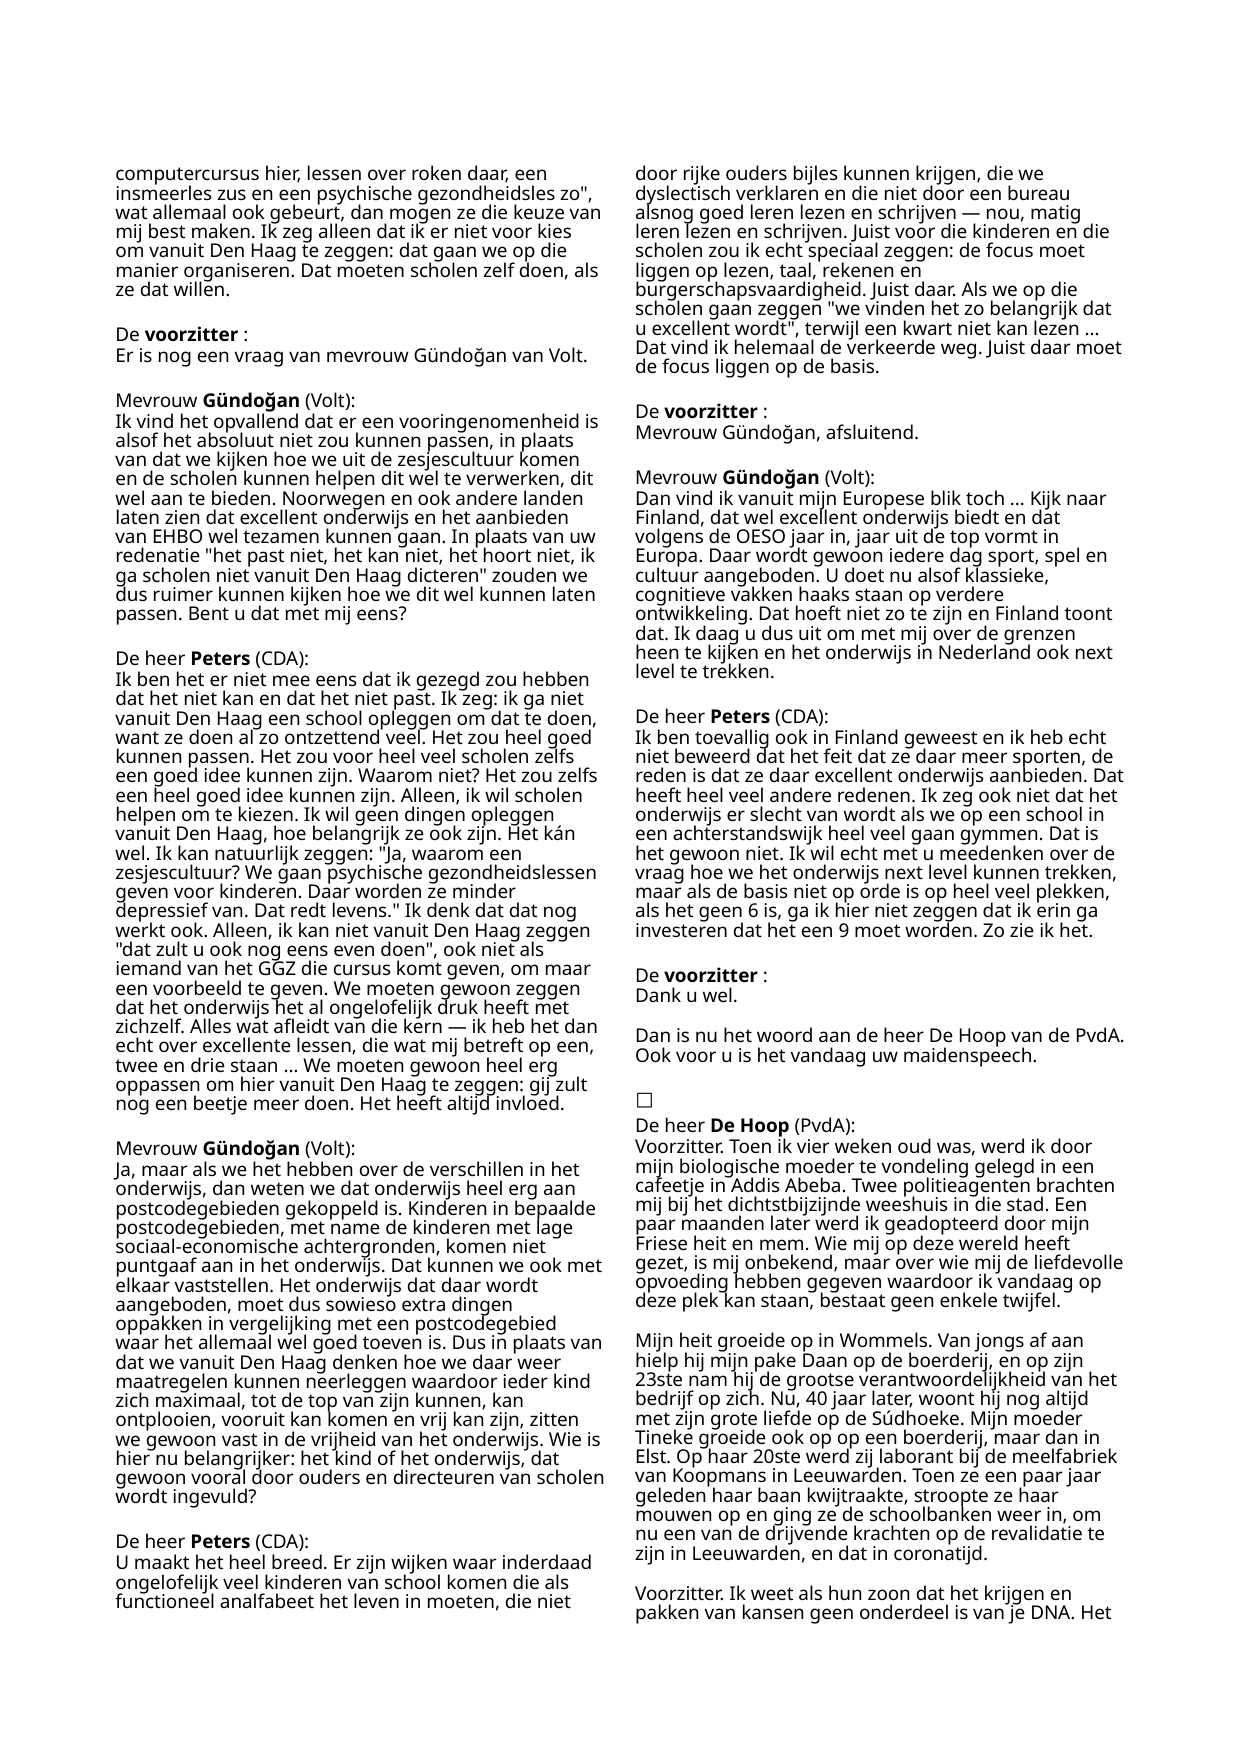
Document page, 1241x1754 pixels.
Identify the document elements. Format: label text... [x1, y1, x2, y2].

text De heer Peters (CDA): [115, 645, 605, 671]
text De voorzitter : [635, 398, 1125, 424]
text Mevrouw Gündoğan (Volt): [635, 464, 1125, 490]
text door rijke ouders bijles kunnen krijgen, die we dyslectisch verklaren en die niet door een bureau alsnog goed leren lezen en schrijven — nou, matig leren lezen en schrijven. Juist voor die kinderen en die scholen zou ik echt speciaal zeggen: de focus moet liggen op lezen, taal, rekenen en burgerschapsvaardigheid. Juist daar. Als we op die scholen gaan zeggen "we vinden het zo belangrijk dat u excellent wordt", terwijl een kwart niet kan lezen … Dat vind ik helemaal de verkeerde weg. Juist daar moet de focus liggen op de basis. [635, 165, 1125, 377]
text De voorzitter : [635, 962, 1125, 987]
text Mevrouw Gündoğan (Volt): [115, 387, 605, 413]
text De heer Peters (CDA): [115, 1529, 605, 1554]
text Ik ben toevallig ook in Finland geweest en ik heb echt niet beweerd dat het feit dat ze daar meer sporten, de reden is dat ze daar excellent onderwijs aanbieden. Dat heeft heel veel andere redenen. Ik zeg ook niet dat het onderwijs er slecht van wordt als we op een school in een achterstandswijk heel veel gaan gymmen. Dat is het gewoon niet. Ik wil echt met u meedenken over de vraag hoe we het onderwijs next level kunnen trekken, maar als de basis niet op orde is op heel veel plekken, als het geen 6 is, ga ik hier niet zeggen dat ik erin ga investeren dat het een 9 moet worden. Zo zie ik het. [635, 729, 1125, 941]
text De heer Peters (CDA): [635, 703, 1125, 729]
text Voorzitter. Ik weet als hun zoon dat het krijgen en pakken van kansen geen onderdeel is van je DNA. Het [635, 1584, 1125, 1623]
text Dan vind ik vanuit mijn Europese blik toch … Kijk naar Finland, dat wel excellent onderwijs biedt en dat volgens de OESO jaar in, jaar uit de top vormt in Europa. Daar wordt gewoon iedere dag sport, spel en cultuur aangeboden. U doet nu alsof klassieke, cognitieve vakken haaks staan op verdere ontwikkeling. Dat hoeft niet zo te zijn en Finland toont dat. Ik daag u dus uit om met mij over de grenzen heen te kijken en het onderwijs in Nederland ook next level te trekken. [635, 490, 1125, 682]
text Mevrouw Gündoğan (Volt): [115, 1135, 605, 1161]
text computercursus hier, lessen over roken daar, een insmeerles zus en een psychische gezondheidsles zo", wat allemaal ook gebeurt, dan mogen ze die keuze van mij best maken. Ik zeg alleen dat ik er niet voor kies om vanuit Den Haag te zeggen: dat gaan we op die manier organiseren. Dat moeten scholen zelf doen, als ze dat willen. [115, 165, 605, 300]
text U maakt het heel breed. Er zijn wijken waar inderdaad ongelofelijk veel kinderen van school komen die als functioneel analfabeet het leven in moeten, die niet [115, 1554, 605, 1612]
text Mijn heit groeide op in Wommels. Van jongs af aan hielp hij mijn pake Daan op de boerderij, en op zijn 23ste nam hij de grootse verantwoordelijkheid van het bedrijf op zich. Nu, 40 jaar later, woont hij nog altijd met zijn grote liefde op de Súdhoeke. Mijn moeder Tineke groeide ook op op een boerderij, maar dan in Elst. Op haar 20ste werd zij laborant bij de meelfabriek van Koopmans in Leeuwarden. Toen ze een paar jaar geleden haar baan kwijtraakte, stroopte ze haar mouwen op en ging ze de schoolbanken weer in, om nu een van de drijvende krachten op de revalidatie te zijn in Leeuwarden, en dat in coronatijd. [635, 1332, 1125, 1564]
text Ik ben het er niet mee eens dat ik gezegd zou hebben dat het niet kan en dat het niet past. Ik zeg: ik ga niet vanuit Den Haag een school opleggen om dat te doen, want ze doen al zo ontzettend veel. Het zou heel goed kunnen passen. Het zou voor heel veel scholen zelfs een goed idee kunnen zijn. Waarom niet? Het zou zelfs een heel goed idee kunnen zijn. Alleen, ik wil scholen helpen om te kiezen. Ik wil geen dingen opleggen vanuit Den Haag, hoe belangrijk ze ook zijn. Het kán wel. Ik kan natuurlijk zeggen: "Ja, waarom een zesjescultuur? We gaan psychische gezondheidslessen geven voor kinderen. Daar worden ze minder depressief van. Dat redt levens." Ik denk dat dat nog werkt ook. Alleen, ik kan niet vanuit Den Haag zeggen "dat zult u ook nog eens even doen", ook niet als iemand van het GGZ die cursus komt geven, om maar een voorbeeld te geven. We moeten gewoon zeggen dat het onderwijs het al ongelofelijk druk heeft met zichzelf. Alles wat afleidt van die kern — ik heb het dan echt over excellente lessen, die wat mij betreft op een, twee en drie staan … We moeten gewoon heel erg oppassen om hier vanuit Den Haag te zeggen: gij zult nog een beetje meer doen. Het heeft altijd invloed. [115, 671, 605, 1114]
text Er is nog een vraag van mevrouw Gündoğan van Volt. [115, 347, 605, 366]
text Dank u wel. [635, 987, 1125, 1007]
text Voorzitter. Toen ik vier weken oud was, werd ik door mijn biologische moeder te vondeling gelegd in een cafeetje in Addis Abeba. Twee politieagenten brachten mij bij het dichtstbijzijnde weeshuis in die stad. Een paar maanden later werd ik geadopteerd door mijn Friese heit en mem. Wie mij op deze wereld heeft gezet, is mij onbekend, maar over wie mij de liefdevolle opvoeding hebben gegeven waardoor ik vandaag op deze plek kan staan, bestaat geen enkele twijfel. [635, 1138, 1125, 1312]
text De voorzitter : [115, 321, 605, 347]
text Mevrouw Gündoğan, afsluitend. [635, 424, 1125, 443]
text ⬜ [635, 1087, 1125, 1113]
text Ja, maar als we het hebben over de verschillen in het onderwijs, dan weten we dat onderwijs heel erg aan postcodegebieden gekoppeld is. Kinderen in bepaalde postcodegebieden, met name de kinderen met lage sociaal-economische achtergronden, komen niet puntgaaf aan in het onderwijs. Dat kunnen we ook met elkaar vaststellen. Het onderwijs dat daar wordt aangeboden, moet dus sowieso extra dingen oppakken in vergelijking met een postcodegebied waar het allemaal wel goed toeven is. Dus in plaats van dat we vanuit Den Haag denken hoe we daar weer maatregelen kunnen neerleggen waardoor ieder kind zich maximaal, tot de top van zijn kunnen, kan ontplooien, vooruit kan komen en vrij kan zijn, zitten we gewoon vast in de vrijheid van het onderwijs. Wie is hier nu belangrijker: het kind of het onderwijs, dat gewoon vooral door ouders en directeuren van scholen wordt ingevuld? [115, 1161, 605, 1508]
text De heer De Hoop (PvdA): [635, 1113, 1125, 1138]
text Ik vind het opvallend dat er een vooringenomenheid is alsof het absoluut niet zou kunnen passen, in plaats van dat we kijken hoe we uit de zesjescultuur komen en de scholen kunnen helpen dit wel te verwerken, dit wel aan te bieden. Noorwegen en ook andere landen laten zien dat excellent onderwijs en het aanbieden van EHBO wel tezamen kunnen gaan. In plaats van uw redenatie "het past niet, het kan niet, het hoort niet, ik ga scholen niet vanuit Den Haag dicteren" zouden we dus ruimer kunnen kijken hoe we dit wel kunnen laten passen. Bent u dat met mij eens? [115, 413, 605, 624]
text Dan is nu het woord aan de heer De Hoop van de PvdA. Ook voor u is het vandaag uw maidenspeech. [635, 1027, 1125, 1066]
